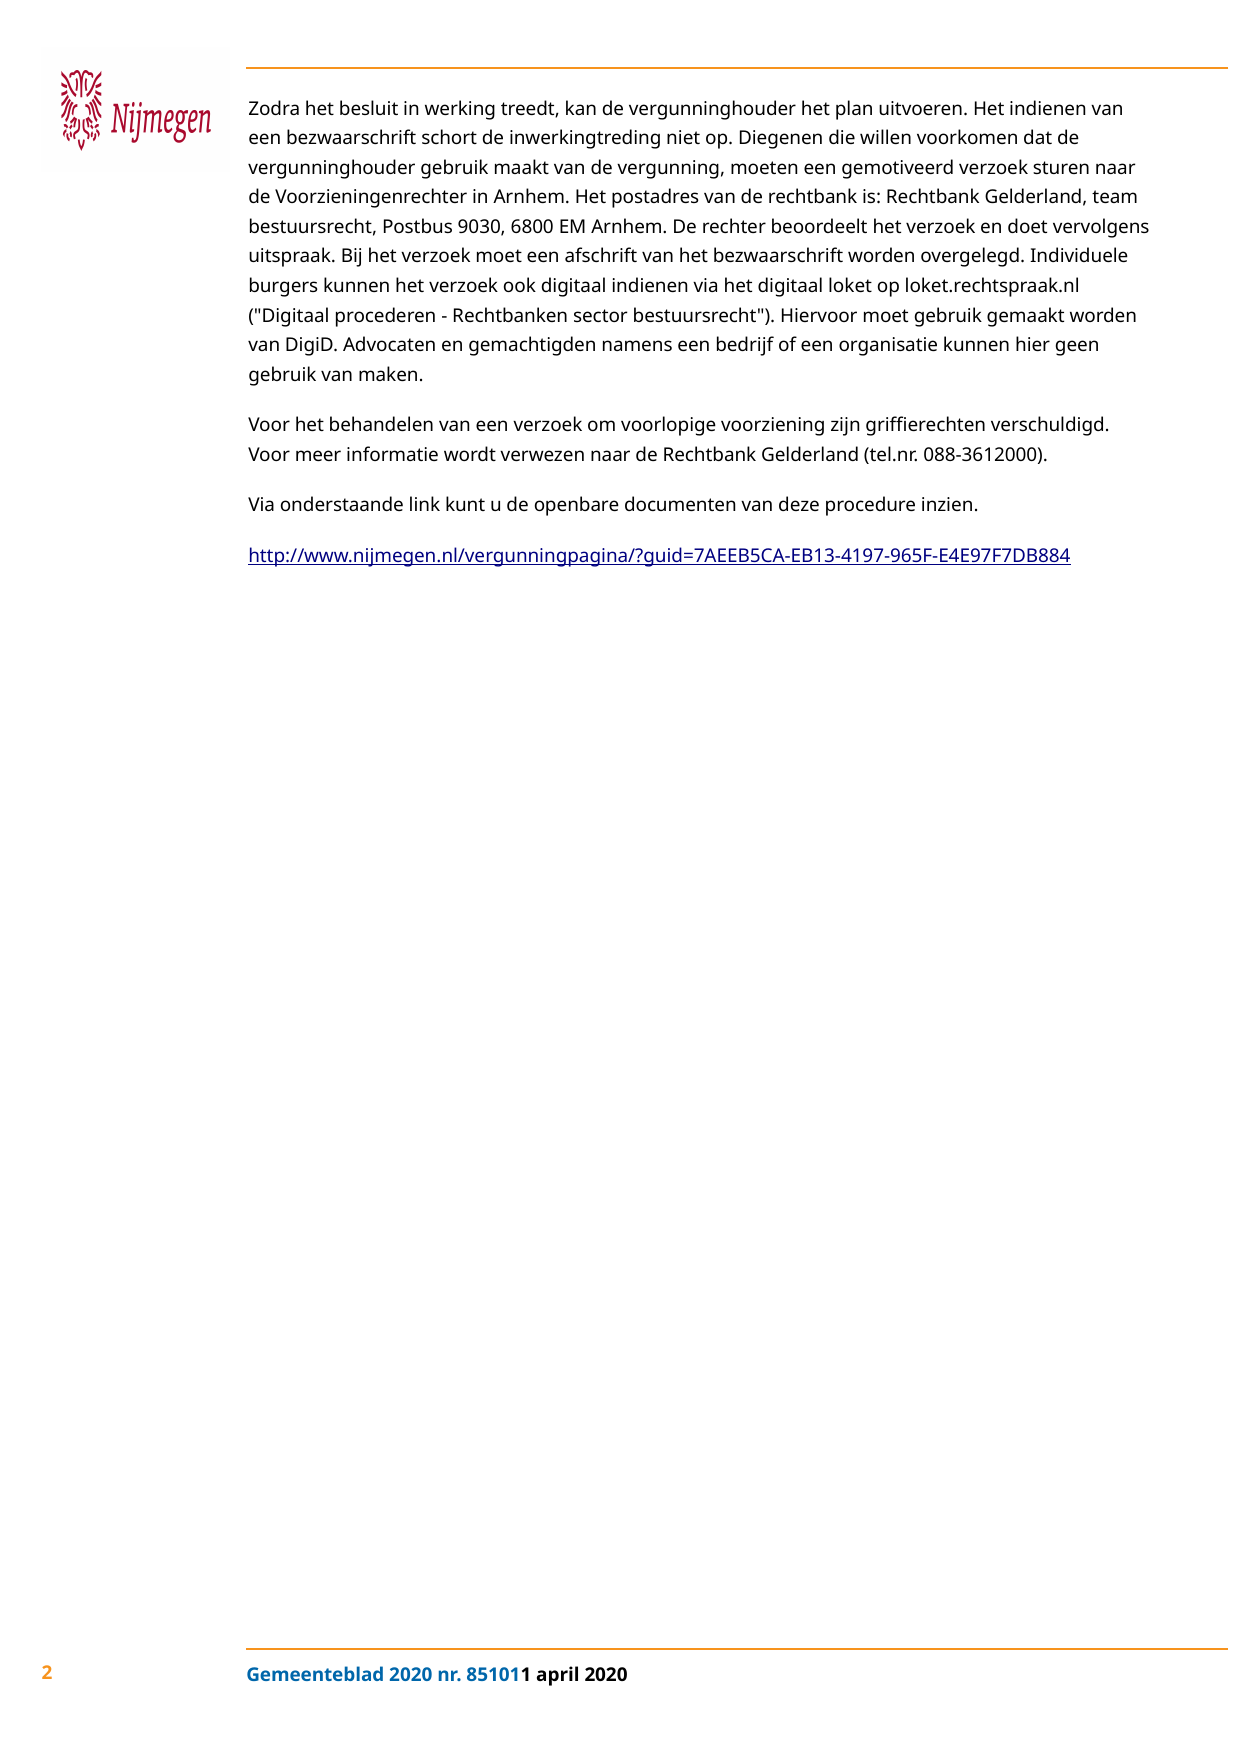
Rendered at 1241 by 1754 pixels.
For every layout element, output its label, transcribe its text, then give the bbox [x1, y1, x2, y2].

text Zodra het besluit in werking treedt, kan de vergunninghouder het plan uitvoeren. Het indienen van een bezwaarschrift schort de inwerkingtreding niet op. Diegenen die willen voorkomen dat de vergunninghouder gebruik maakt van de vergunning, moeten een gemotiveerd verzoek sturen naar de Voorzieningenrechter in Arnhem. Het postadres van de rechtbank is: Rechtbank Gelderland, team bestuursrecht, Postbus 9030, 6800 EM Arnhem. De rechter beoordeelt het verzoek en doet vervolgens uitspraak. Bij het verzoek moet een afschrift van het bezwaarschrift worden overgelegd. Individuele burgers kunnen het verzoek ook digitaal indienen via het digitaal loket op loket.rechtspraak.nl ("Digitaal procederen - Rechtbanken sector bestuursrecht"). Hiervoor moet gebruik gemaakt worden van DigiD. Advocaten en gemachtigden namens een bedrijf of een organisatie kunnen hier geen gebruik van maken. [248, 95, 1152, 387]
text http://www.nijmegen.nl/vergunningpagina/?guid=7AEEB5CA-EB13-4197-965F-E4E97F7DB884 [248, 542, 1152, 568]
text Voor het behandelen van een verzoek om voorlopige voorziening zijn griffierechten verschuldigd. Voor meer informatie wordt verwezen naar de Rechtbank Gelderland (tel.nr. 088-3612000). [248, 411, 1152, 467]
text Via onderstaande link kunt u de openbare documenten van deze procedure inzien. [248, 491, 1152, 517]
picture [41, 47, 231, 172]
